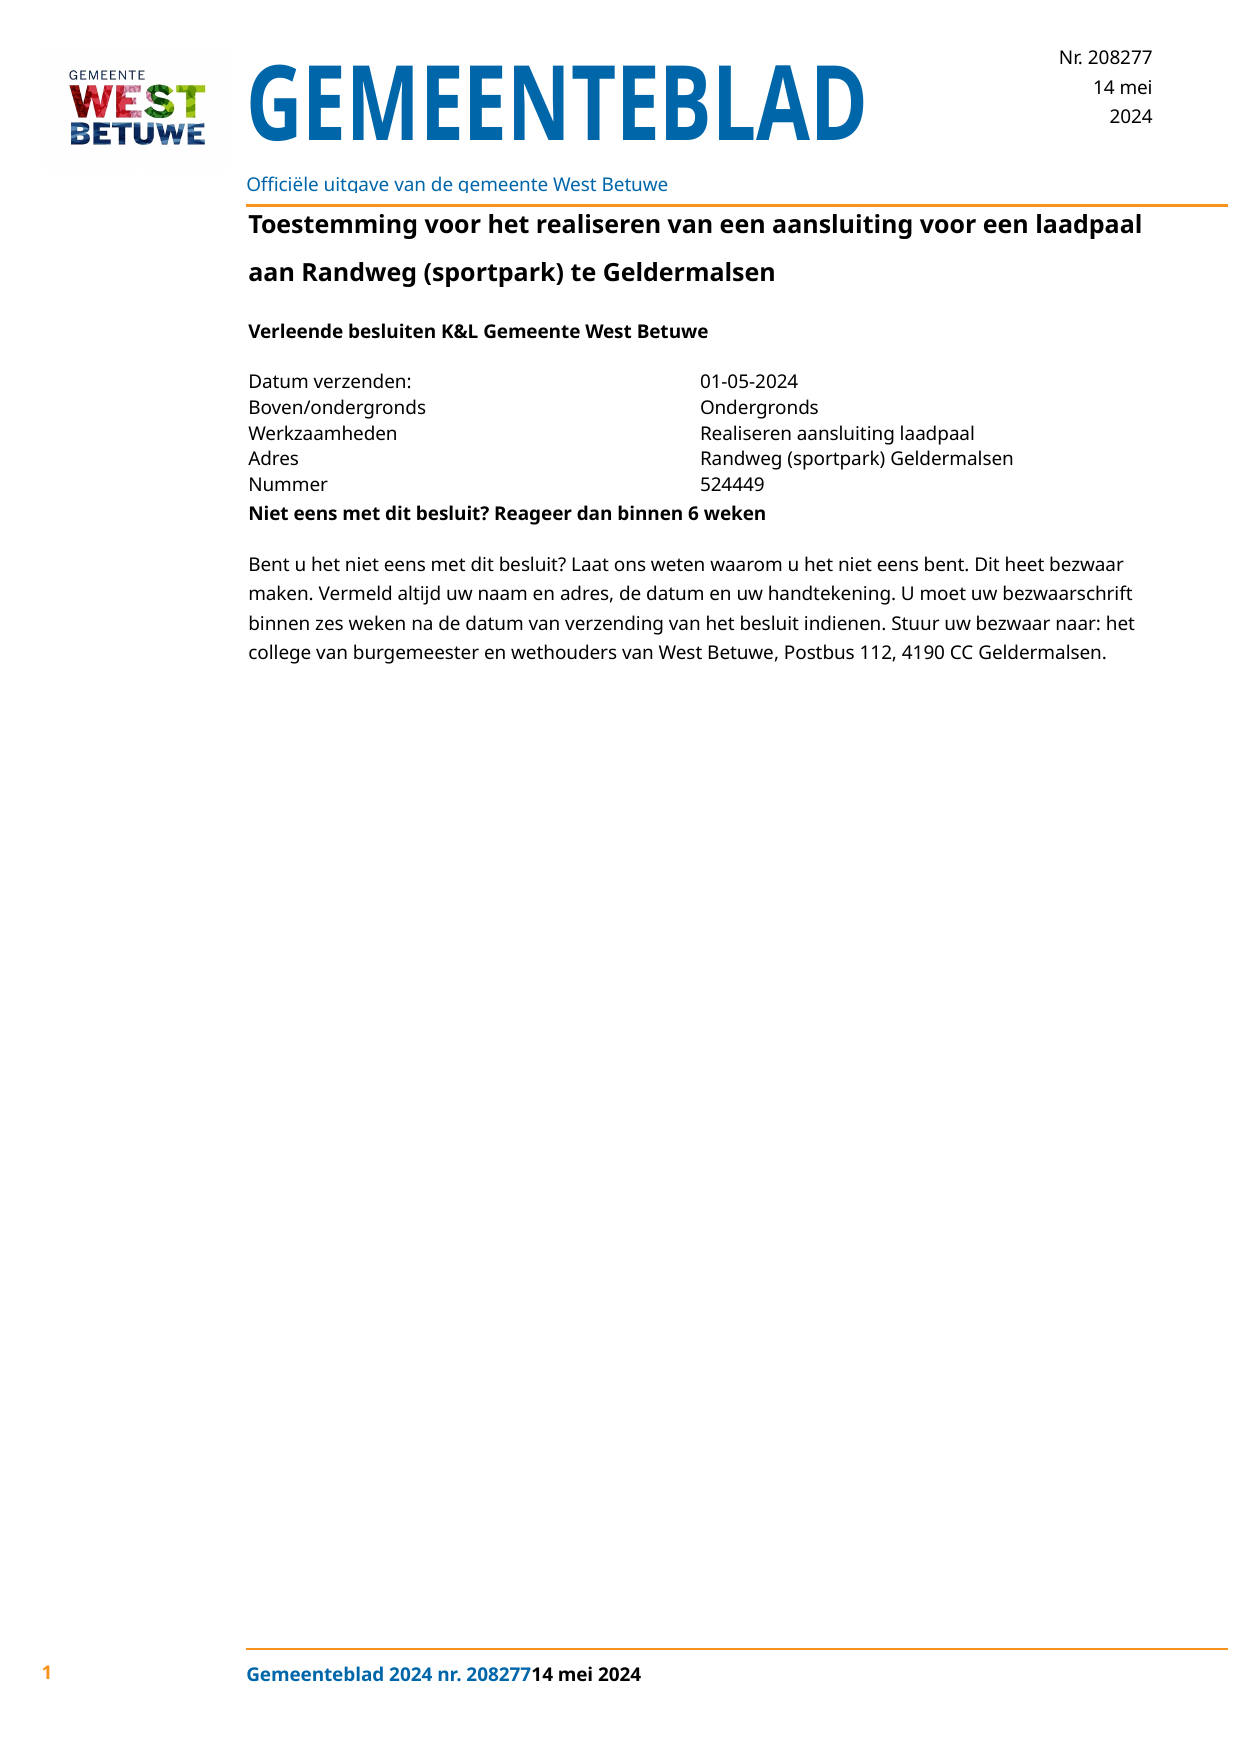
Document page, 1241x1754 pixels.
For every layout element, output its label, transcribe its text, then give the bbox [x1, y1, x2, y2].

picture [41, 47, 231, 172]
table_cell Adres [248, 446, 700, 471]
text Niet eens met dit besluit? Reageer dan binnen 6 weken [248, 500, 1152, 526]
text Toestemming voor het realiseren van een aansluiting voor een laadpaal aan Randweg (sportpark) te Geldermalsen [248, 207, 1152, 288]
table_header Datum verzenden: [248, 369, 700, 394]
text Verleende besluiten K&L Gemeente West Betuwe [248, 318, 1152, 344]
table_cell Ondergronds [700, 394, 1152, 420]
text Bent u het niet eens met dit besluit? Laat ons weten waarom u het niet eens bent. Dit heet bezwaar maken. Vermeld altijd uw naam en adres, de datum en uw handtekening. U moet uw bezwaarschrift binnen zes weken na de datum van verzending van het besluit indienen. Stuur uw bezwaar naar: het college van burgemeester en wethouders van West Betuwe, Postbus 112, 4190 CC Geldermalsen. [248, 551, 1152, 665]
table_cell Randweg (sportpark) Geldermalsen [700, 446, 1152, 471]
table_cell Boven/ondergronds [248, 394, 700, 420]
table_header 01-05-2024 [700, 369, 1152, 394]
table_cell Realiseren aansluiting laadpaal [700, 420, 1152, 446]
table_cell Nummer [248, 471, 700, 497]
table_cell Werkzaamheden [248, 420, 700, 446]
table_cell 524449 [700, 471, 1152, 497]
